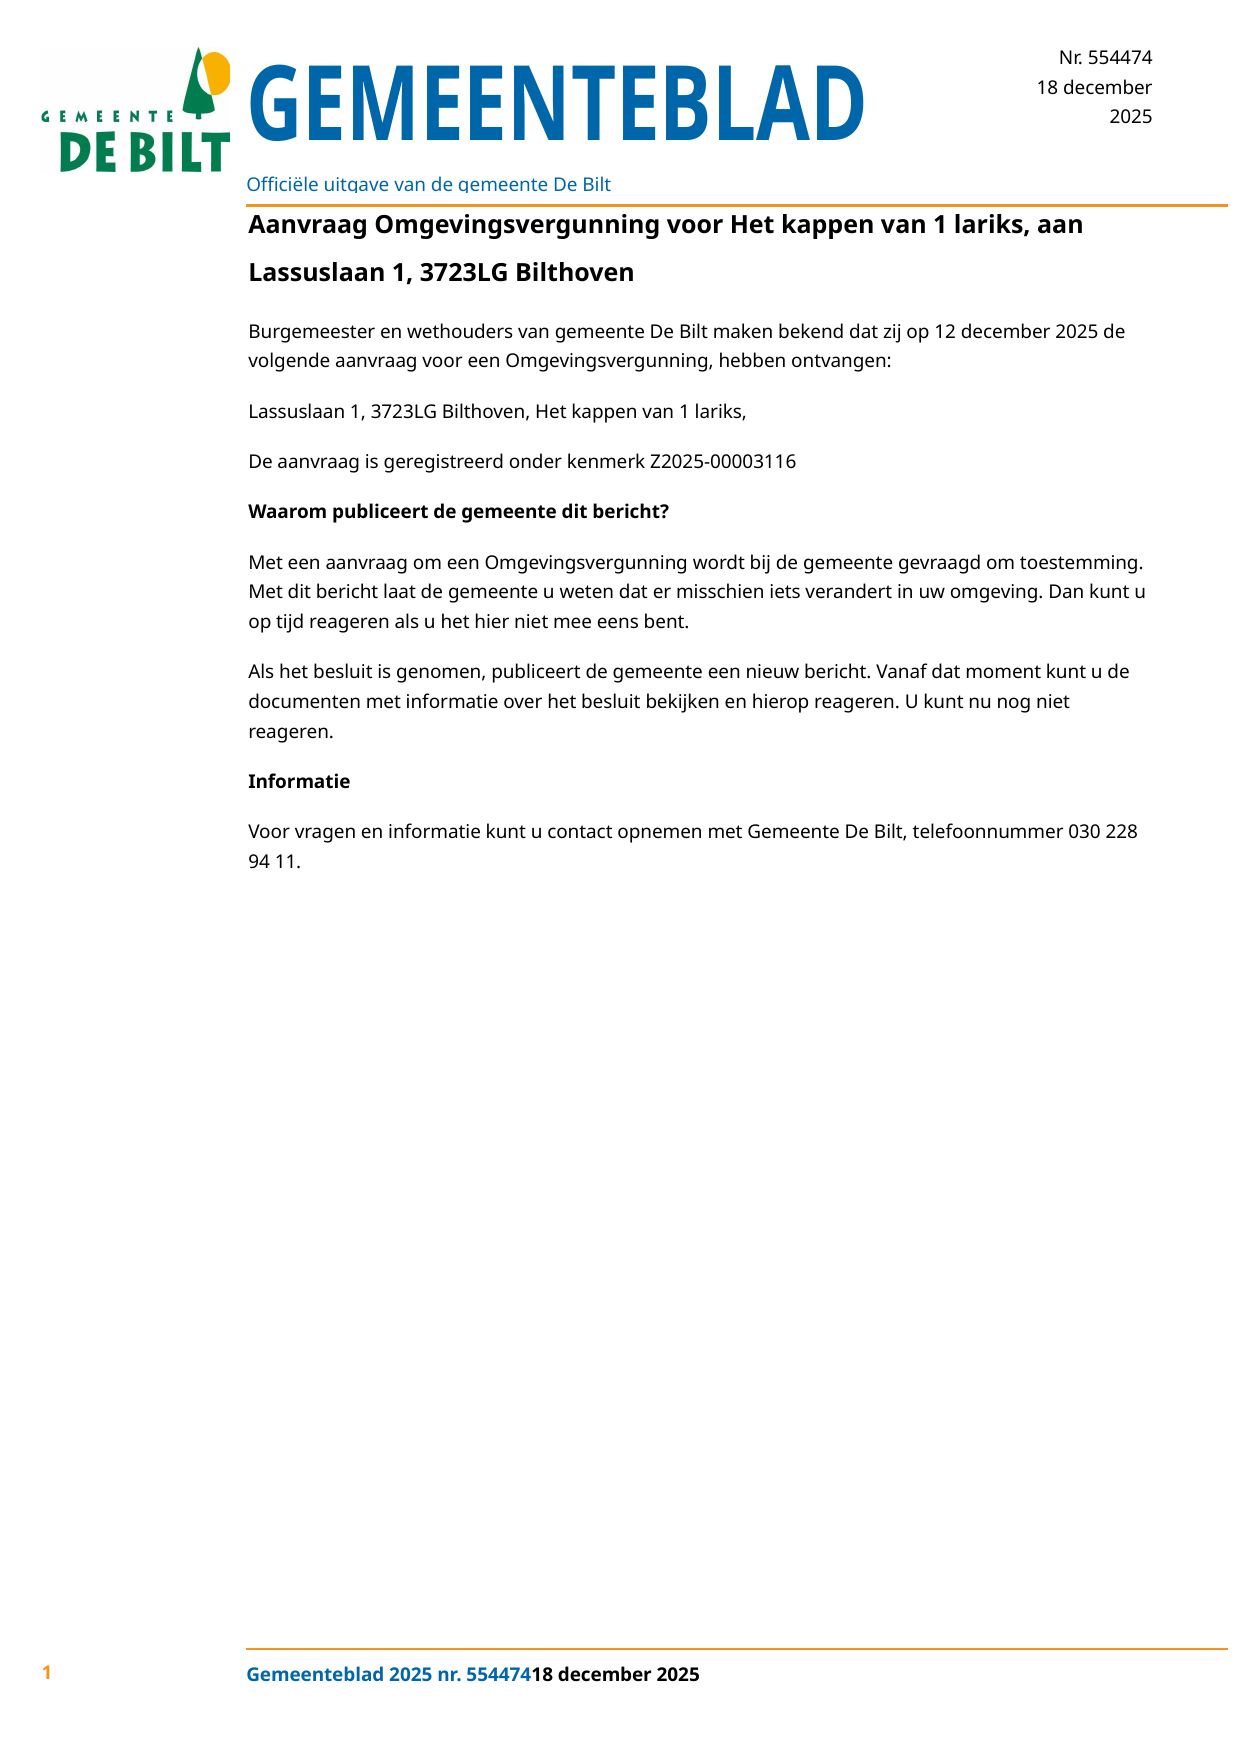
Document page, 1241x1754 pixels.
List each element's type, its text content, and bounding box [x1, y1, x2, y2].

text Waarom publiceert de gemeente dit bericht? [248, 499, 1152, 524]
picture [41, 47, 231, 172]
text Lassuslaan 1, 3723LG Bilthoven, Het kappen van 1 lariks, [248, 398, 1152, 424]
text Voor vragen en informatie kunt u contact opnemen met Gemeente De Bilt, telefoonnummer 030 228 94 11. [248, 819, 1152, 874]
text Als het besluit is genomen, publiceert de gemeente een nieuw bericht. Vanaf dat moment kunt u de documenten met informatie over het besluit bekijken en hierop reageren. U kunt nu nog niet reageren. [248, 659, 1152, 744]
text De aanvraag is geregistreerd onder kenmerk Z2025-00003116 [248, 448, 1152, 474]
text Met een aanvraag om een Omgevingsvergunning wordt bij de gemeente gevraagd om toestemming. Met dit bericht laat de gemeente u weten dat er misschien iets verandert in uw omgeving. Dan kunt u op tijd reageren als u het hier niet mee eens bent. [248, 549, 1152, 634]
text Burgemeester en wethouders van gemeente De Bilt maken bekend dat zij op 12 december 2025 de volgende aanvraag voor een Omgevingsvergunning, hebben ontvangen: [248, 318, 1152, 373]
text Informatie [248, 768, 1152, 794]
text Aanvraag Omgevingsvergunning voor Het kappen van 1 lariks, aan Lassuslaan 1, 3723LG Bilthoven [248, 207, 1152, 288]
